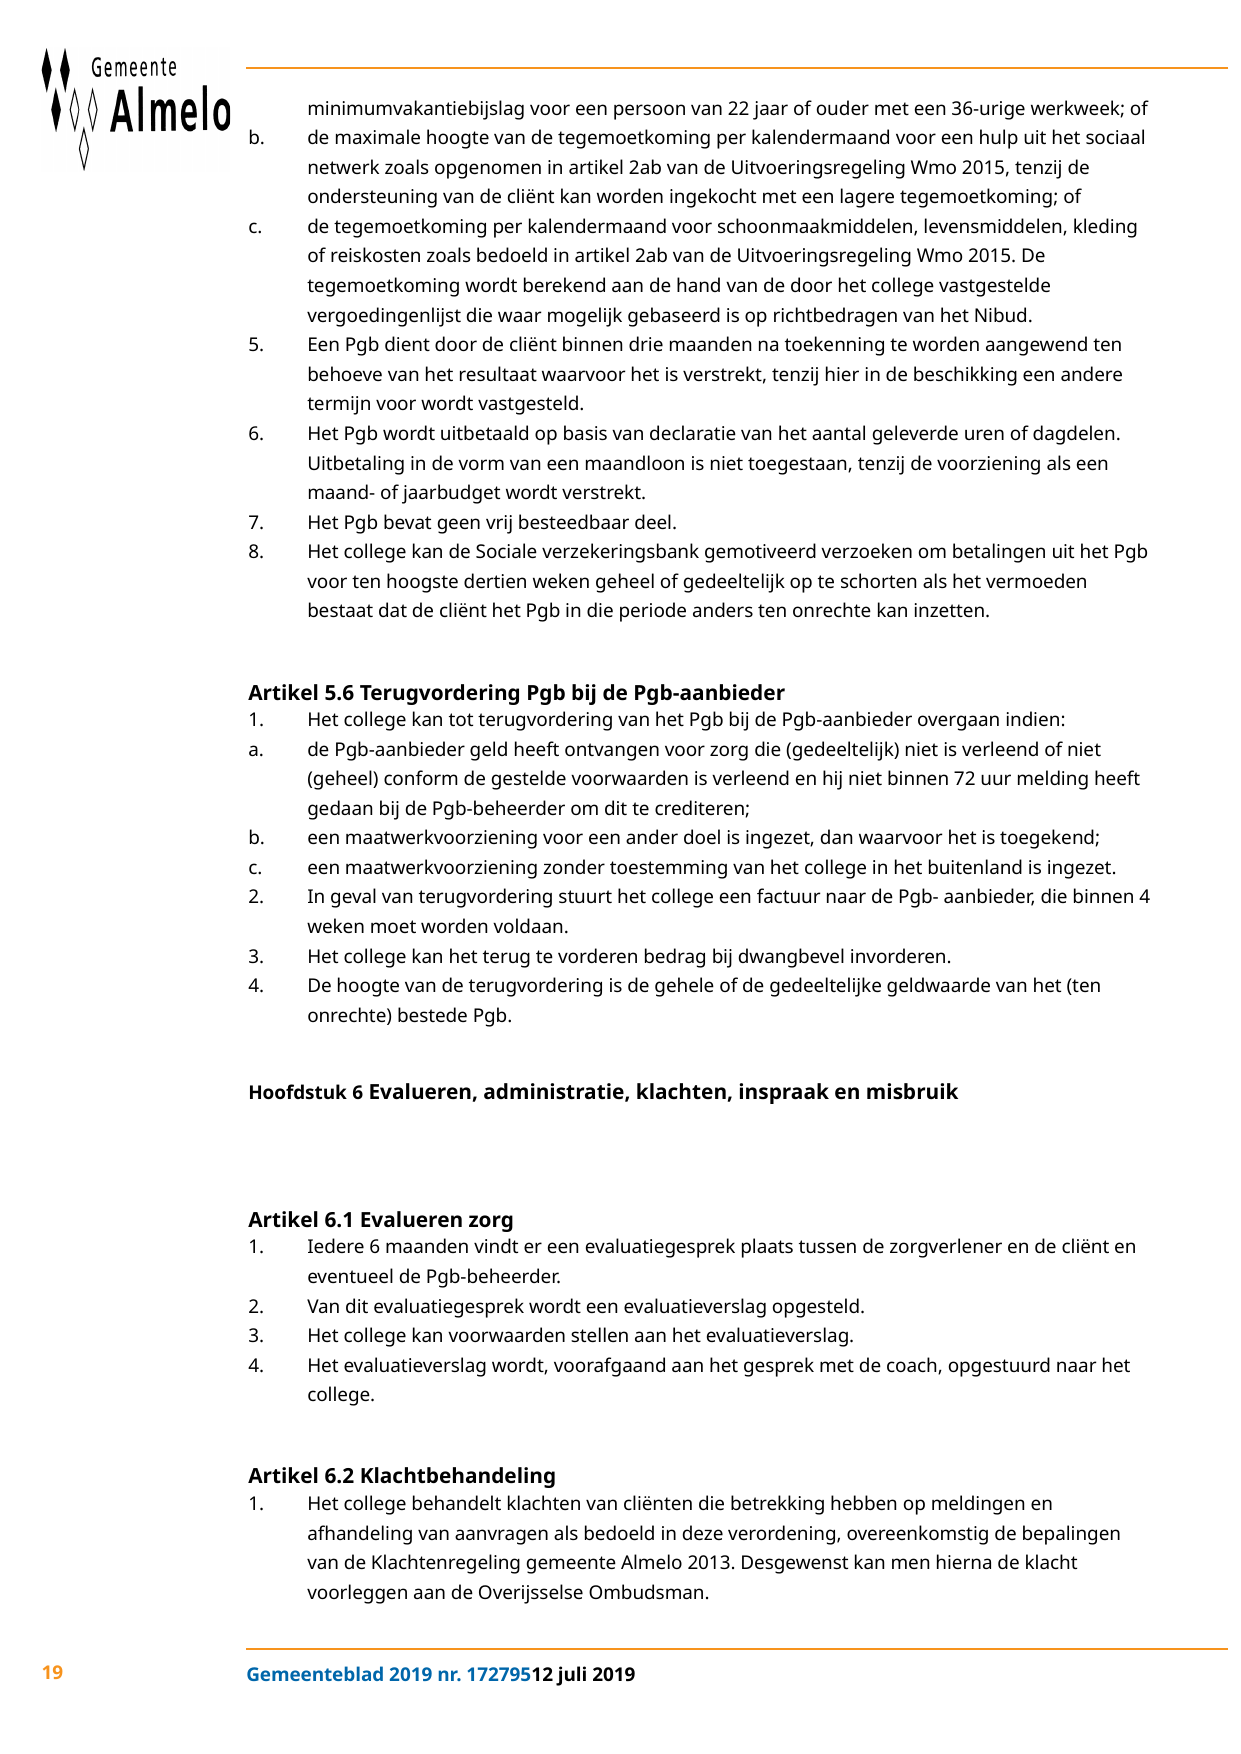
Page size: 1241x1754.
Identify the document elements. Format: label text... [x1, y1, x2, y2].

list Het college kan het terug te vorderen bedrag bij dwangbevel invorderen. [248, 943, 1152, 968]
text Artikel 6.2 Klachtbehandeling [248, 1462, 1152, 1490]
list een maatwerkvoorziening voor een ander doel is ingezet, dan waarvoor het is toegekend; [248, 824, 1152, 850]
list Van dit evaluatiegesprek wordt een evaluatieverslag opgesteld. [248, 1293, 1152, 1319]
list Het college kan de Sociale verzekeringsbank gemotiveerd verzoeken om betalingen uit het Pgb voor ten hoogste dertien weken geheel of gedeeltelijk op te schorten als het vermoeden bestaat dat de cliënt het Pgb in die periode anders ten onrechte kan inzetten. [248, 538, 1152, 623]
list minimumvakantiebijslag voor een persoon van 22 jaar of ouder met een 36-urige werkweek; of [248, 95, 1152, 121]
list de maximale hoogte van de tegemoetkoming per kalendermaand voor een hulp uit het sociaal netwerk zoals opgenomen in artikel 2ab van de Uitvoeringsregeling Wmo 2015, tenzij de ondersteuning van de cliënt kan worden ingekocht met een lagere tegemoetkoming; of [248, 124, 1152, 209]
list In geval van terugvordering stuurt het college een factuur naar de Pgb- aanbieder, die binnen 4 weken moet worden voldaan. [248, 884, 1152, 939]
text Artikel 6.1 Evalueren zorg [248, 1205, 1152, 1234]
list Het college kan voorwaarden stellen aan het evaluatieverslag. [248, 1322, 1152, 1348]
picture [41, 47, 231, 172]
list Een Pgb dient door de cliënt binnen drie maanden na toekenning te worden aangewend ten behoeve van het resultaat waarvoor het is verstrekt, tenzij hier in de beschikking een andere termijn voor wordt vastgesteld. [248, 331, 1152, 416]
list de tegemoetkoming per kalendermaand voor schoonmaakmiddelen, levensmiddelen, kleding of reiskosten zoals bedoeld in artikel 2ab van de Uitvoeringsregeling Wmo 2015. De tegemoetkoming wordt berekend aan de hand van de door het college vastgestelde vergoedingenlijst die waar mogelijk gebaseerd is op richtbedragen van het Nibud. [248, 213, 1152, 328]
list Het evaluatieverslag wordt, voorafgaand aan het gesprek met de coach, opgestuurd naar het college. [248, 1352, 1152, 1407]
list Het college behandelt klachten van cliënten die betrekking hebben op meldingen en afhandeling van aanvragen als bedoeld in deze verordening, overeenkomstig de bepalingen van de Klachtenregeling gemeente Almelo 2013. Desgewenst kan men hierna de klacht voorleggen aan de Overijsselse Ombudsman. [248, 1490, 1152, 1604]
list Het Pgb wordt uitbetaald op basis van declaratie van het aantal geleverde uren of dagdelen. Uitbetaling in de vorm van een maandloon is niet toegestaan, tenzij de voorziening als een maand- of jaarbudget wordt verstrekt. [248, 420, 1152, 505]
text Artikel 5.6 Terugvordering Pgb bij de Pgb-aanbieder [248, 678, 1152, 706]
list een maatwerkvoorziening zonder toestemming van het college in het buitenland is ingezet. [248, 854, 1152, 880]
list De hoogte van de terugvordering is de gehele of de gedeeltelijke geldwaarde van het (ten onrechte) bestede Pgb. [248, 972, 1152, 1028]
list Het college kan tot terugvordering van het Pgb bij de Pgb-aanbieder overgaan indien: [248, 706, 1152, 732]
list Het Pgb bevat geen vrij besteedbaar deel. [248, 509, 1152, 535]
list Iedere 6 maanden vindt er een evaluatiegesprek plaats tussen de zorgverlener en de cliënt en eventueel de Pgb-beheerder. [248, 1234, 1152, 1289]
list de Pgb-aanbieder geld heeft ontvangen voor zorg die (gedeeltelijk) niet is verleend of niet (geheel) conform de gestelde voorwaarden is verleend en hij niet binnen 72 uur melding heeft gedaan bij de Pgb-beheerder om dit te crediteren; [248, 736, 1152, 821]
text Hoofdstuk 6 Evalueren, administratie, klachten, inspraak en misbruik [248, 1077, 1152, 1106]
